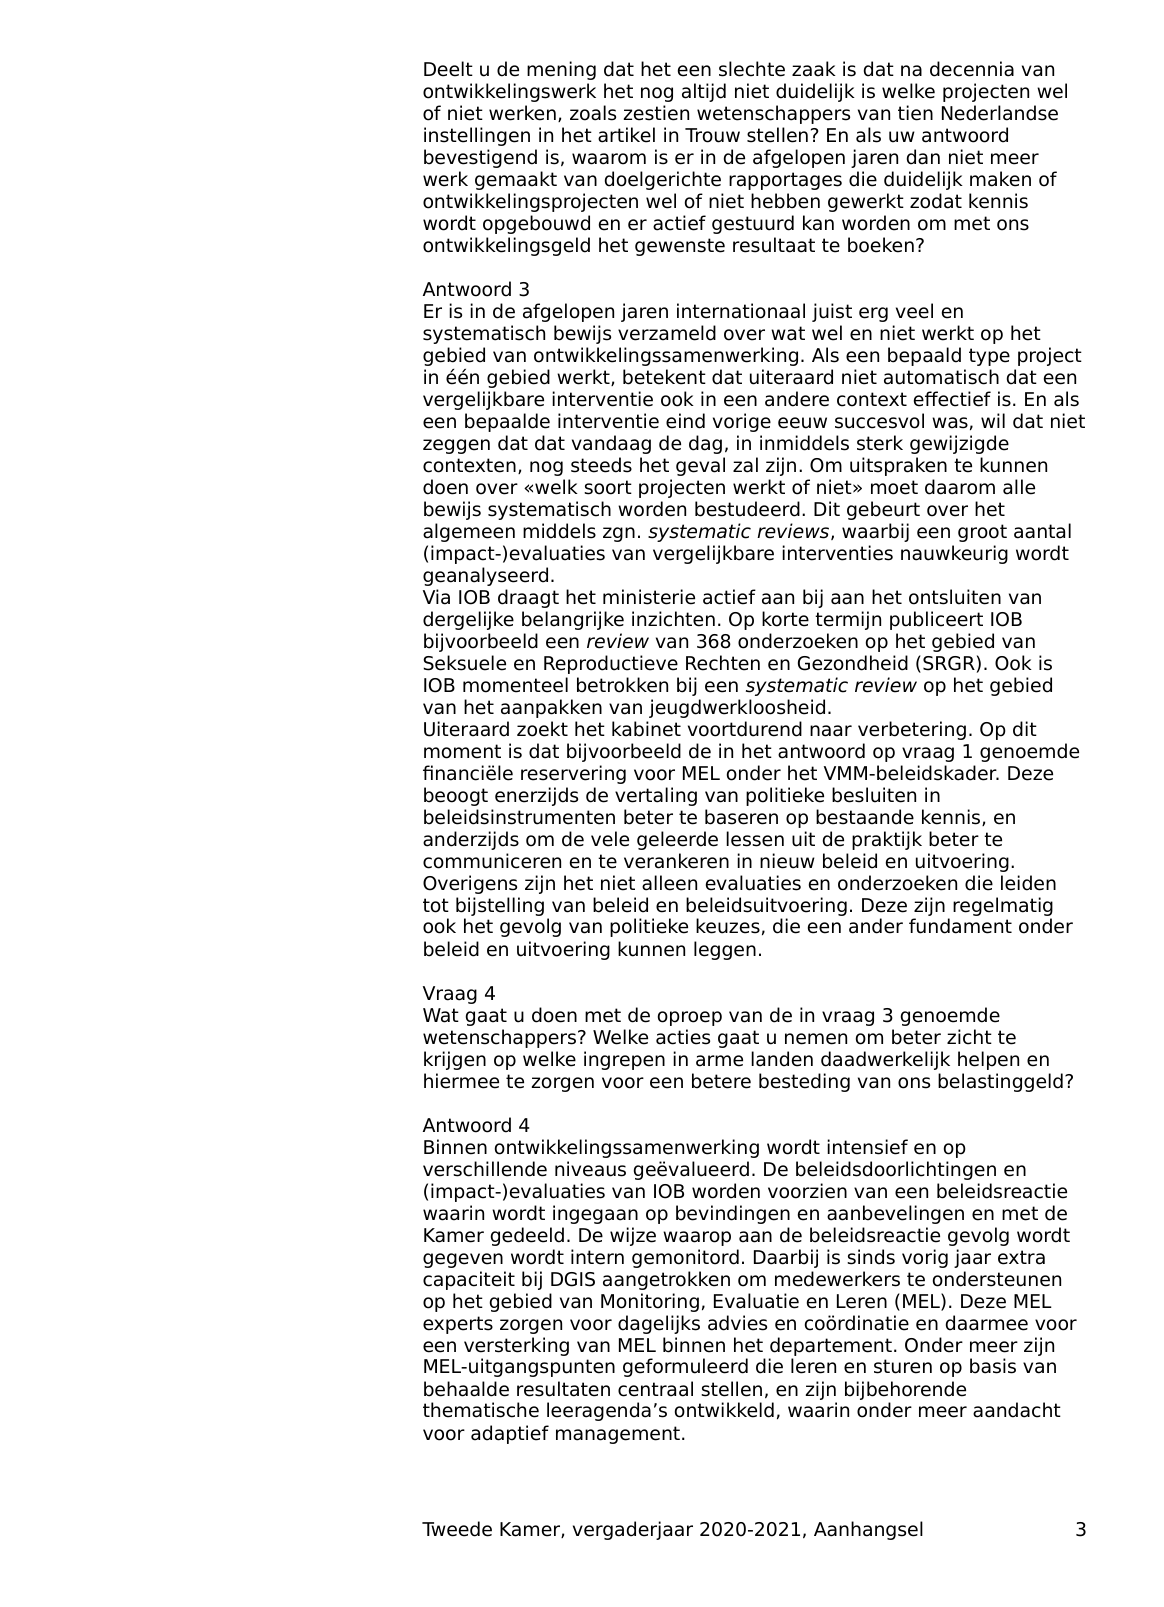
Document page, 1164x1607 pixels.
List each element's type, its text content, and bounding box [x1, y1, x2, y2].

text Binnen ontwikkelingssamenwerking wordt intensief en op verschillende niveaus geëvalueerd. De beleidsdoorlichtingen en (impact-)evaluaties van IOB worden voorzien van een beleidsreactie waarin wordt ingegaan op bevindingen en aanbevelingen en met de Kamer gedeeld. De wijze waarop aan de beleidsreactie gevolg wordt gegeven wordt intern gemonitord. Daarbij is sinds vorig jaar extra capaciteit bij DGIS aangetrokken om medewerkers te ondersteunen op het gebied van Monitoring, Evaluatie en Leren (MEL). Deze MEL experts zorgen voor dagelijks advies en coördinatie en daarmee voor een versterking van MEL binnen het departement. Onder meer zijn MEL-uitgangspunten geformuleerd die leren en sturen op basis van behaalde resultaten centraal stellen, en zijn bijbehorende thematische leeragenda’s ontwikkeld, waarin onder meer aandacht voor adaptief management. [422, 1137, 1087, 1444]
text Antwoord 3 [422, 279, 1087, 301]
text Vraag 4 [422, 983, 1087, 1004]
text Deelt u de mening dat het een slechte zaak is dat na decennia van ontwikkelingswerk het nog altijd niet duidelijk is welke projecten wel of niet werken, zoals zestien wetenschappers van tien Nederlandse instellingen in het artikel in Trouw stellen? En als uw antwoord bevestigend is, waarom is er in de afgelopen jaren dan niet meer werk gemaakt van doelgerichte rapportages die duidelijk maken of ontwikkelingsprojecten wel of niet hebben gewerkt zodat kennis wordt opgebouwd en er actief gestuurd kan worden om met ons ontwikkelingsgeld het gewenste resultaat te boeken? [422, 59, 1087, 257]
text Uiteraard zoekt het kabinet voortdurend naar verbetering. Op dit moment is dat bijvoorbeeld de in het antwoord op vraag 1 genoemde financiële reservering voor MEL onder het VMM-beleidskader. Deze beoogt enerzijds de vertaling van politieke besluiten in beleidsinstrumenten beter te baseren op bestaande kennis, en anderzijds om de vele geleerde lessen uit de praktijk beter te communiceren en te verankeren in nieuw beleid en uitvoering. [422, 719, 1087, 872]
text Overigens zijn het niet alleen evaluaties en onderzoeken die leiden tot bijstelling van beleid en beleidsuitvoering. Deze zijn regelmatig ook het gevolg van politieke keuzes, die een ander fundament onder beleid en uitvoering kunnen leggen. [422, 872, 1087, 960]
text Er is in de afgelopen jaren internationaal juist erg veel en systematisch bewijs verzameld over wat wel en niet werkt op het gebied van ontwikkelingssamenwerking. Als een bepaald type project in één gebied werkt, betekent dat uiteraard niet automatisch dat een vergelijkbare interventie ook in een andere context effectief is. En als een bepaalde interventie eind vorige eeuw succesvol was, wil dat niet zeggen dat dat vandaag de dag, in inmiddels sterk gewijzigde contexten, nog steeds het geval zal zijn. Om uitspraken te kunnen doen over «welk soort projecten werkt of niet» moet daarom alle bewijs systematisch worden bestudeerd. Dit gebeurt over het algemeen middels zgn. systematic reviews, waarbij een groot aantal (impact-)evaluaties van vergelijkbare interventies nauwkeurig wordt geanalyseerd. [422, 301, 1087, 587]
text Wat gaat u doen met de oproep van de in vraag 3 genoemde wetenschappers? Welke acties gaat u nemen om beter zicht te krijgen op welke ingrepen in arme landen daadwerkelijk helpen en hiermee te zorgen voor een betere besteding van ons belastinggeld? [422, 1004, 1087, 1092]
text Via IOB draagt het ministerie actief aan bij aan het ontsluiten van dergelijke belangrijke inzichten. Op korte termijn publiceert IOB bijvoorbeeld een review van 368 onderzoeken op het gebied van Seksuele en Reproductieve Rechten en Gezondheid (SRGR). Ook is IOB momenteel betrokken bij een systematic review op het gebied van het aanpakken van jeugdwerkloosheid. [422, 587, 1087, 719]
text Antwoord 4 [422, 1115, 1087, 1137]
